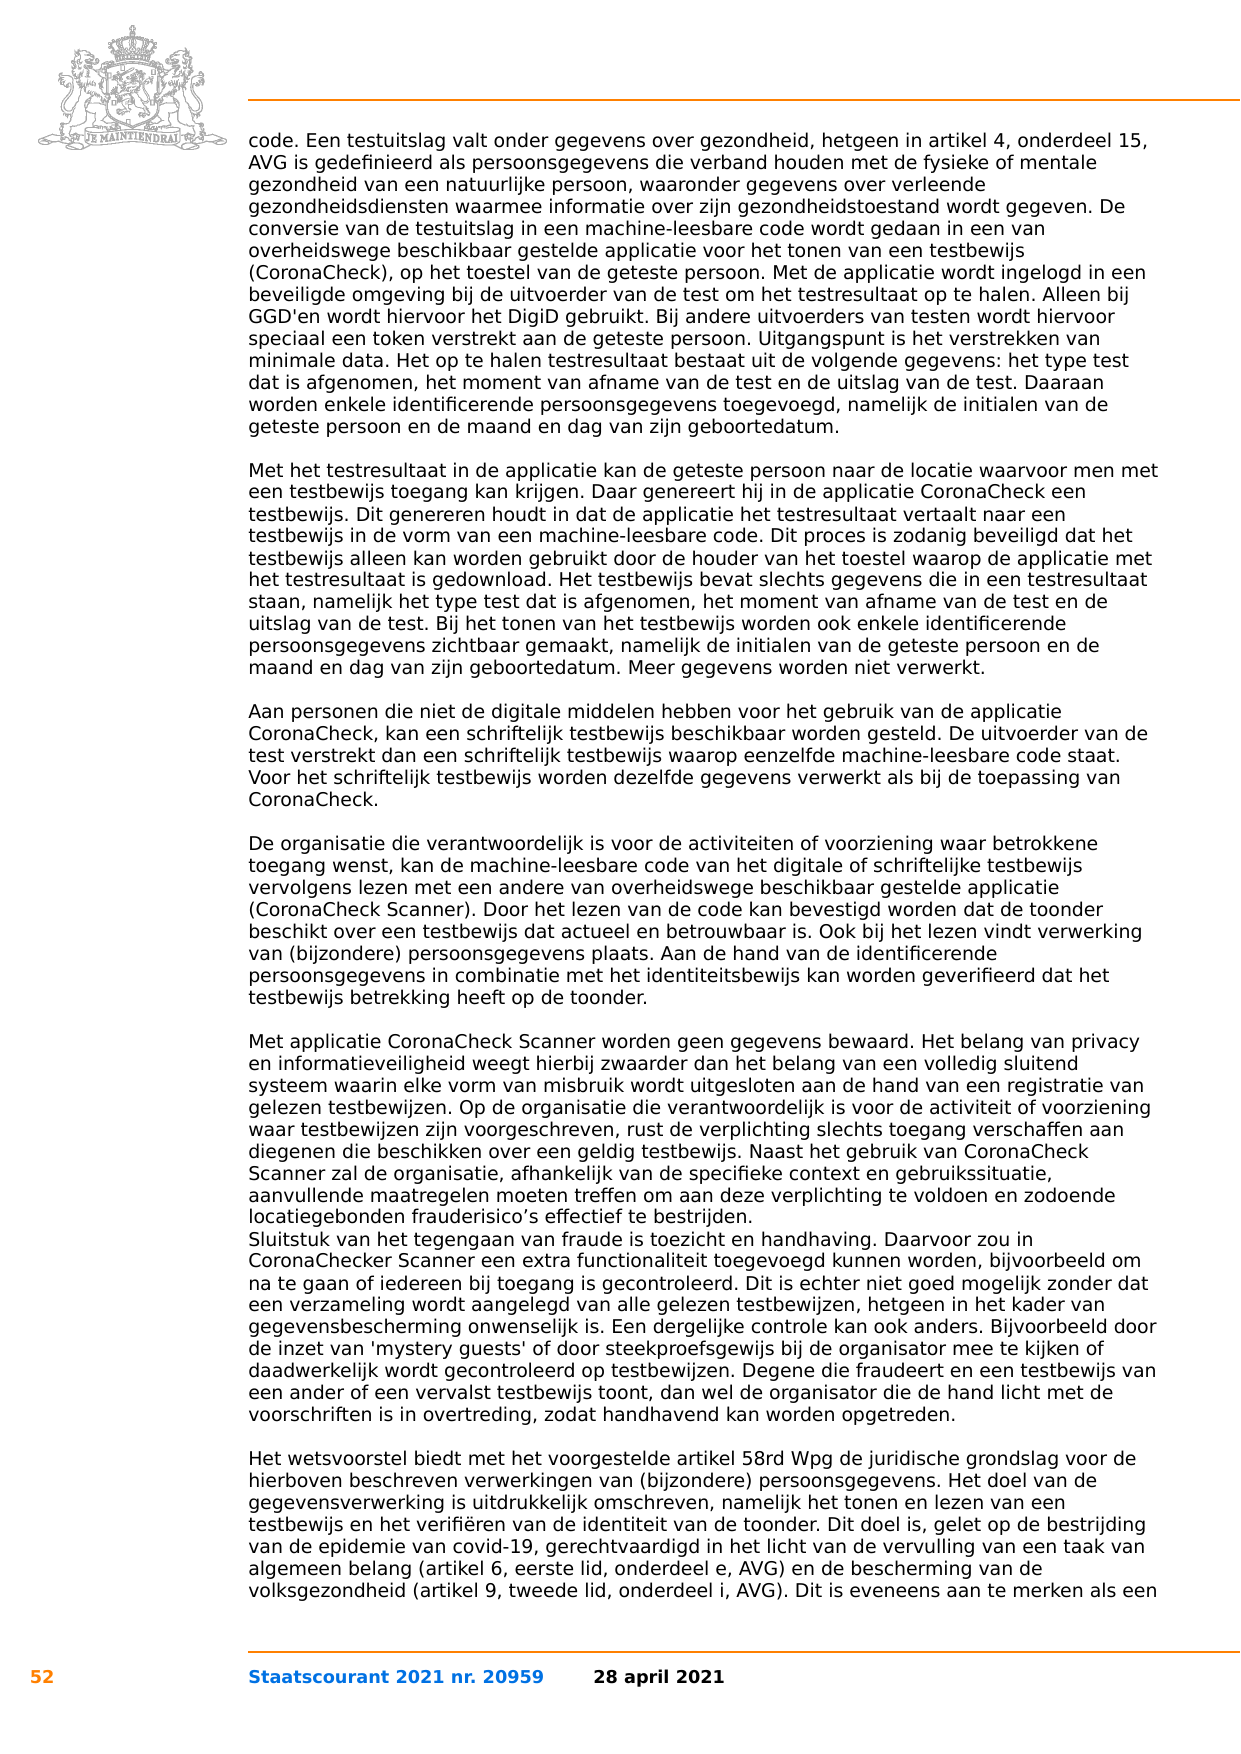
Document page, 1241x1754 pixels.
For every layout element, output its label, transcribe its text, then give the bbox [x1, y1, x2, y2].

text Aan personen die niet de digitale middelen hebben voor het gebruik van de applicatie CoronaCheck, kan een schriftelijk testbewijs beschikbaar worden gesteld. De uitvoerder van de test verstrekt dan een schriftelijk testbewijs waarop eenzelfde machine-leesbare code staat. Voor het schriftelijk testbewijs worden dezelfde gegevens verwerkt als bij de toepassing van CoronaCheck. [248, 701, 1163, 811]
text Het wetsvoorstel biedt met het voorgestelde artikel 58rd Wpg de juridische grondslag voor de hierboven beschreven verwerkingen van (bijzondere) persoonsgegevens. Het doel van de gegevensverwerking is uitdrukkelijk omschreven, namelijk het tonen en lezen van een testbewijs en het verifiëren van de identiteit van de toonder. Dit doel is, gelet op de bestrijding van de epidemie van covid-19, gerechtvaardigd in het licht van de vervulling van een taak van algemeen belang (artikel 6, eerste lid, onderdeel e, AVG) en de bescherming van de volksgezondheid (artikel 9, tweede lid, onderdeel i, AVG). Dit is eveneens aan te merken als een [248, 1448, 1163, 1602]
text Met applicatie CoronaCheck Scanner worden geen gegevens bewaard. Het belang van privacy en informatieveiligheid weegt hierbij zwaarder dan het belang van een volledig sluitend systeem waarin elke vorm van misbruik wordt uitgesloten aan de hand van een registratie van gelezen testbewijzen. Op de organisatie die verantwoordelijk is voor de activiteit of voorziening waar testbewijzen zijn voorgeschreven, rust de verplichting slechts toegang verschaffen aan diegenen die beschikken over een geldig testbewijs. Naast het gebruik van CoronaCheck Scanner zal de organisatie, afhankelijk van de specifieke context en gebruikssituatie, aanvullende maatregelen moeten treffen om aan deze verplichting te voldoen en zodoende locatiegebonden frauderisico’s effectief te bestrijden. [248, 1031, 1163, 1228]
text code. Een testuitslag valt onder gegevens over gezondheid, hetgeen in artikel 4, onderdeel 15, AVG is gedefinieerd als persoonsgegevens die verband houden met de fysieke of mentale gezondheid van een natuurlijke persoon, waaronder gegevens over verleende gezondheidsdiensten waarmee informatie over zijn gezondheidstoestand wordt gegeven. De conversie van de testuitslag in een machine-leesbare code wordt gedaan in een van overheidswege beschikbaar gestelde applicatie voor het tonen van een testbewijs (CoronaCheck), op het toestel van de geteste persoon. Met de applicatie wordt ingelogd in een beveiligde omgeving bij de uitvoerder van de test om het testresultaat op te halen. Alleen bij GGD'en wordt hiervoor het DigiD gebruikt. Bij andere uitvoerders van testen wordt hiervoor speciaal een token verstrekt aan de geteste persoon. Uitgangspunt is het verstrekken van minimale data. Het op te halen testresultaat bestaat uit de volgende gegevens: het type test dat is afgenomen, het moment van afname van de test en de uitslag van de test. Daaraan worden enkele identificerende persoonsgegevens toegevoegd, namelijk de initialen van de geteste persoon en de maand en dag van zijn geboortedatum. [248, 130, 1163, 438]
picture [38, 25, 227, 150]
text Sluitstuk van het tegengaan van fraude is toezicht en handhaving. Daarvoor zou in CoronaChecker Scanner een extra functionaliteit toegevoegd kunnen worden, bijvoorbeeld om na te gaan of iedereen bij toegang is gecontroleerd. Dit is echter niet goed mogelijk zonder dat een verzameling wordt aangelegd van alle gelezen testbewijzen, hetgeen in het kader van gegevensbescherming onwenselijk is. Een dergelijke controle kan ook anders. Bijvoorbeeld door de inzet van 'mystery guests' of door steekproefsgewijs bij de organisator mee te kijken of daadwerkelijk wordt gecontroleerd op testbewijzen. Degene die fraudeert en een testbewijs van een ander of een vervalst testbewijs toont, dan wel de organisator die de hand licht met de voorschriften is in overtreding, zodat handhavend kan worden opgetreden. [248, 1228, 1163, 1426]
text De organisatie die verantwoordelijk is voor de activiteiten of voorziening waar betrokkene toegang wenst, kan de machine-leesbare code van het digitale of schriftelijke testbewijs vervolgens lezen met een andere van overheidswege beschikbaar gestelde applicatie (CoronaCheck Scanner). Door het lezen van de code kan bevestigd worden dat de toonder beschikt over een testbewijs dat actueel en betrouwbaar is. Ook bij het lezen vindt verwerking van (bijzondere) persoonsgegevens plaats. Aan de hand van de identificerende persoonsgegevens in combinatie met het identiteitsbewijs kan worden geverifieerd dat het testbewijs betrekking heeft op de toonder. [248, 833, 1163, 1009]
text Met het testresultaat in de applicatie kan de geteste persoon naar de locatie waarvoor men met een testbewijs toegang kan krijgen. Daar genereert hij in de applicatie CoronaCheck een testbewijs. Dit genereren houdt in dat de applicatie het testresultaat vertaalt naar een testbewijs in de vorm van een machine-leesbare code. Dit proces is zodanig beveiligd dat het testbewijs alleen kan worden gebruikt door de houder van het toestel waarop de applicatie met het testresultaat is gedownload. Het testbewijs bevat slechts gegevens die in een testresultaat staan, namelijk het type test dat is afgenomen, het moment van afname van de test en de uitslag van de test. Bij het tonen van het testbewijs worden ook enkele identificerende persoonsgegevens zichtbaar gemaakt, namelijk de initialen van de geteste persoon en de maand en dag van zijn geboortedatum. Meer gegevens worden niet verwerkt. [248, 459, 1163, 679]
